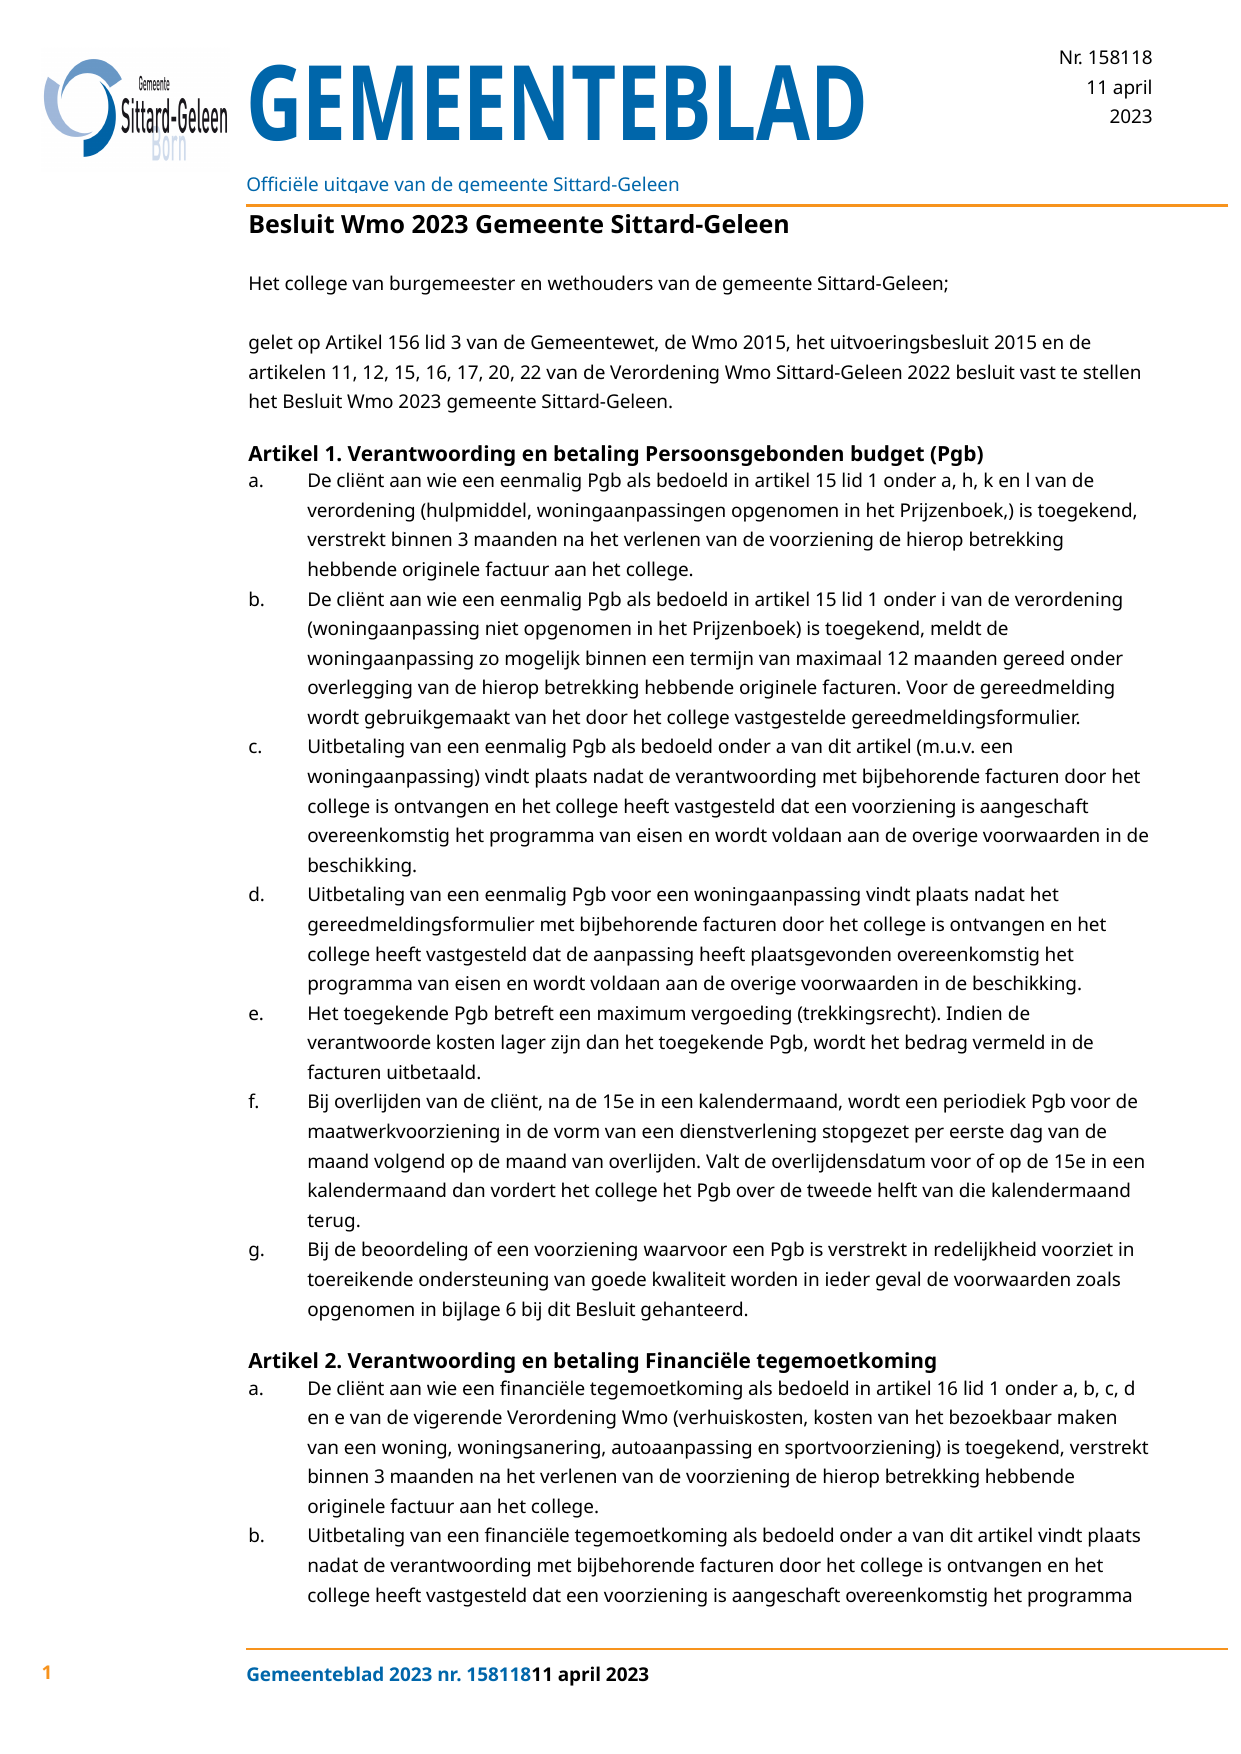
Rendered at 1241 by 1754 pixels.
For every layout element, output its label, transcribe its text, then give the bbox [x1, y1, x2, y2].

text Artikel 2. Verantwoording en betaling Financiële tegemoetkoming [248, 1346, 1152, 1375]
text Besluit Wmo 2023 Gemeente Sittard-Geleen [248, 207, 1152, 241]
text Artikel 1. Verantwoording en betaling Persoonsgebonden budget (Pgb) [248, 439, 1152, 467]
list Bij de beoordeling of een voorziening waarvoor een Pgb is verstrekt in redelijkheid voorziet in toereikende ondersteuning van goede kwaliteit worden in ieder geval de voorwaarden zoals opgenomen in bijlage 6 bij dit Besluit gehanteerd. [248, 1237, 1152, 1322]
list Bij overlijden van de cliënt, na de 15e in een kalendermaand, wordt een periodiek Pgb voor de maatwerkvoorziening in de vorm van een dienstverlening stopgezet per eerste dag van de maand volgend op de maand van overlijden. Valt de overlijdensdatum voor of op de 15e in een kalendermaand dan vordert het college het Pgb over de tweede helft van die kalendermaand terug. [248, 1089, 1152, 1233]
list De cliënt aan wie een eenmalig Pgb als bedoeld in artikel 15 lid 1 onder i van de verordening (woningaanpassing niet opgenomen in het Prijzenboek) is toegekend, meldt de woningaanpassing zo mogelijk binnen een termijn van maximaal 12 maanden gereed onder overlegging van de hierop betrekking hebbende originele facturen. Voor de gereedmelding wordt gebruikgemaakt van het door het college vastgestelde gereedmeldingsformulier. [248, 586, 1152, 730]
list Uitbetaling van een eenmalig Pgb voor een woningaanpassing vindt plaats nadat het gereedmeldingsformulier met bijbehorende facturen door het college is ontvangen en het college heeft vastgesteld dat de aanpassing heeft plaatsgevonden overeenkomstig het programma van eisen en wordt voldaan aan de overige voorwaarden in de beschikking. [248, 882, 1152, 996]
list Uitbetaling van een financiële tegemoetkoming als bedoeld onder a van dit artikel vindt plaats nadat de verantwoording met bijbehorende facturen door het college is ontvangen en het college heeft vastgesteld dat een voorziening is aangeschaft overeenkomstig het programma [248, 1523, 1152, 1607]
text gelet op Artikel 156 lid 3 van de Gemeentewet, de Wmo 2015, het uitvoeringsbesluit 2015 en de artikelen 11, 12, 15, 16, 17, 20, 22 van de Verordening Wmo Sittard-Geleen 2022 besluit vast te stellen het Besluit Wmo 2023 gemeente Sittard-Geleen. [248, 329, 1152, 414]
text Het college van burgemeester en wethouders van de gemeente Sittard-Geleen; [248, 270, 1152, 296]
list Het toegekende Pgb betreft een maximum vergoeding (trekkingsrecht). Indien de verantwoorde kosten lager zijn dan het toegekende Pgb, wordt het bedrag vermeld in de facturen uitbetaald. [248, 1000, 1152, 1085]
list De cliënt aan wie een financiële tegemoetkoming als bedoeld in artikel 16 lid 1 onder a, b, c, d en e van de vigerende Verordening Wmo (verhuiskosten, kosten van het bezoekbaar maken van een woning, woningsanering, autoaanpassing en sportvoorziening) is toegekend, verstrekt binnen 3 maanden na het verlenen van de voorziening de hierop betrekking hebbende originele factuur aan het college. [248, 1375, 1152, 1519]
list De cliënt aan wie een eenmalig Pgb als bedoeld in artikel 15 lid 1 onder a, h, k en l van de verordening (hulpmiddel, woningaanpassingen opgenomen in het Prijzenboek,) is toegekend, verstrekt binnen 3 maanden na het verlenen van de voorziening de hierop betrekking hebbende originele factuur aan het college. [248, 467, 1152, 582]
picture [41, 47, 231, 172]
list Uitbetaling van een eenmalig Pgb als bedoeld onder a van dit artikel (m.u.v. een woningaanpassing) vindt plaats nadat de verantwoording met bijbehorende facturen door het college is ontvangen en het college heeft vastgesteld dat een voorziening is aangeschaft overeenkomstig het programma van eisen en wordt voldaan aan de overige voorwaarden in de beschikking. [248, 734, 1152, 878]
